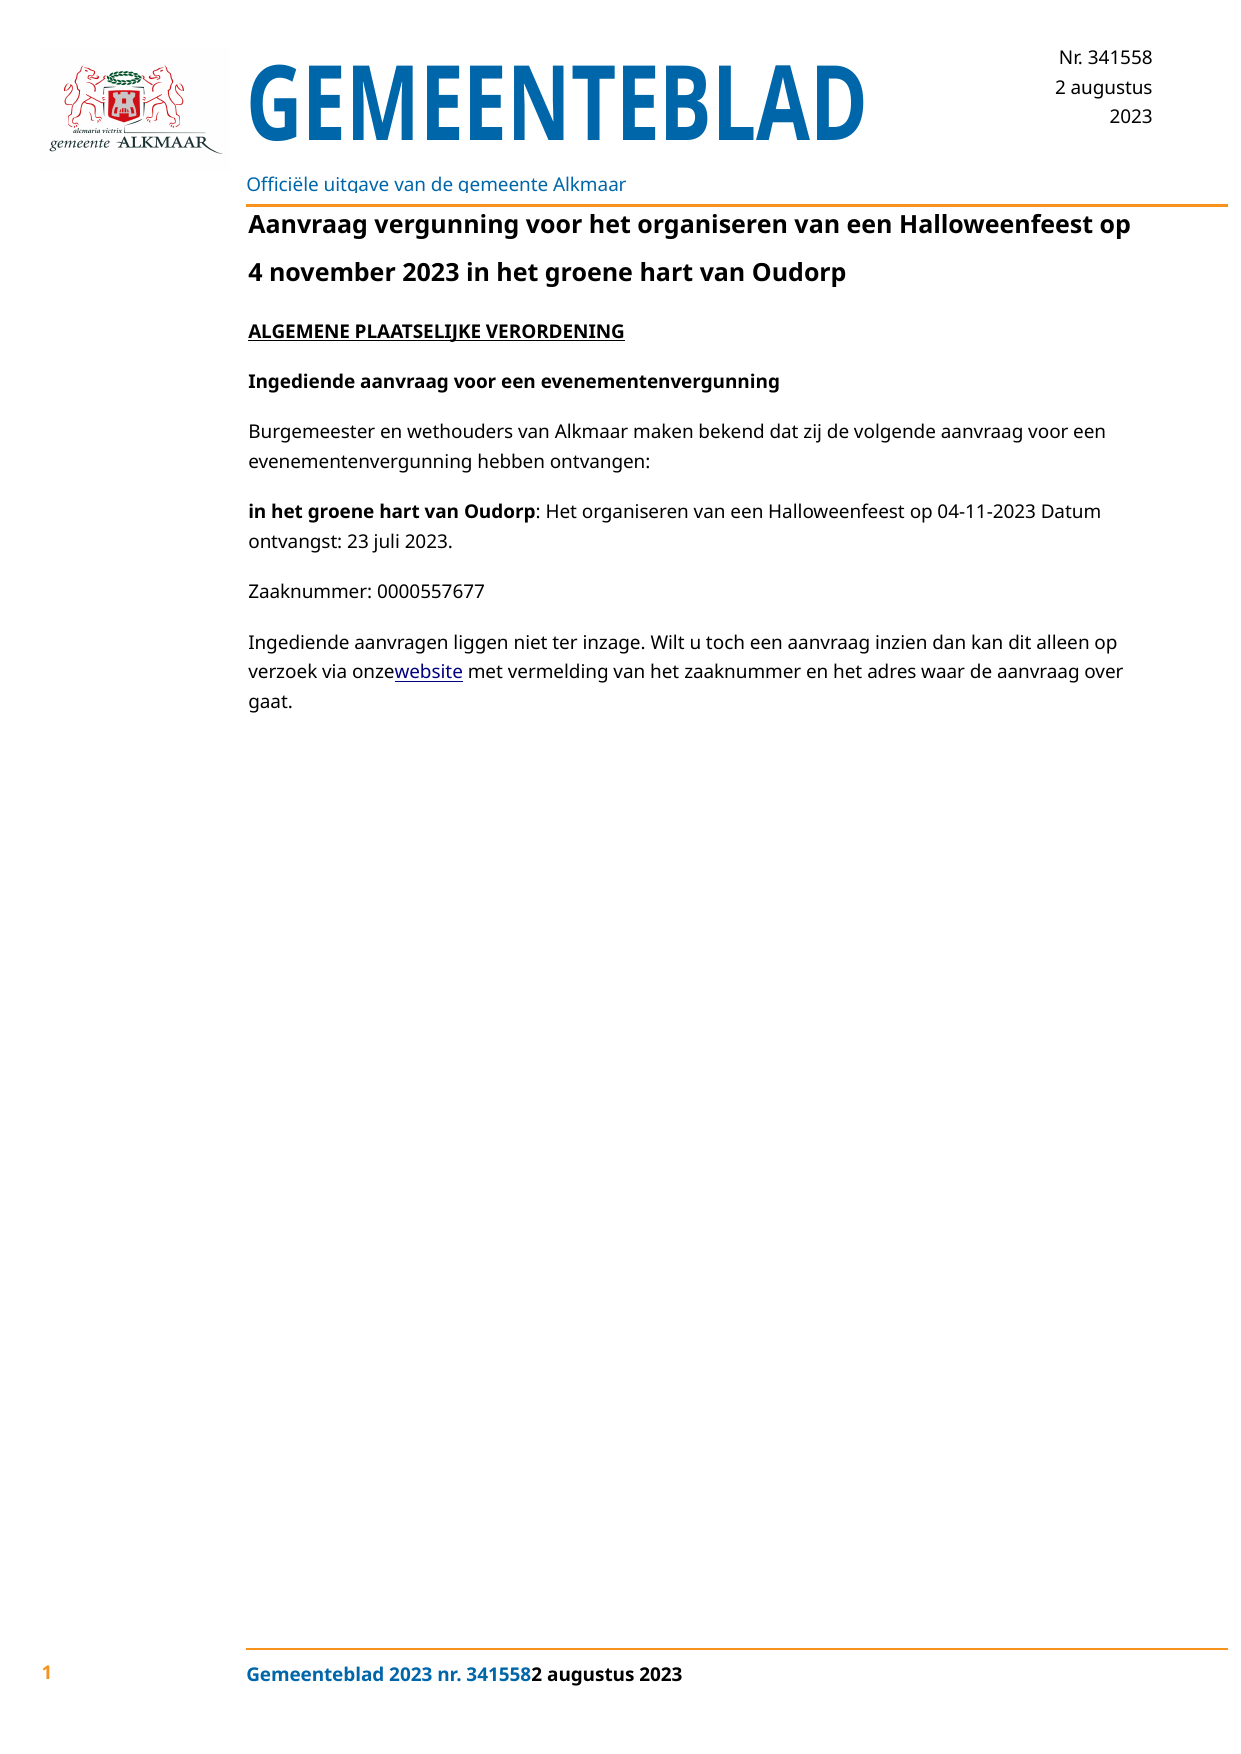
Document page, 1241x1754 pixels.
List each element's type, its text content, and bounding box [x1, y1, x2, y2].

text Ingediende aanvragen liggen niet ter inzage. Wilt u toch een aanvraag inzien dan kan dit alleen op verzoek via onzewebsite met vermelding van het zaaknummer en het adres waar de aanvraag over gaat. [248, 629, 1152, 714]
text Aanvraag vergunning voor het organiseren van een Halloweenfeest op 4 november 2023 in het groene hart van Oudorp [248, 207, 1152, 288]
text in het groene hart van Oudorp: Het organiseren van een Halloweenfeest op 04-11-2023 Datum ontvangst: 23 juli 2023. [248, 499, 1152, 554]
text Zaaknummer: 0000557677 [248, 579, 1152, 604]
text Burgemeester en wethouders van Alkmaar maken bekend dat zij de volgende aanvraag voor een evenementenvergunning hebben ontvangen: [248, 419, 1152, 474]
text ALGEMENE PLAATSELIJKE VERORDENING [248, 318, 1152, 344]
text Ingediende aanvraag voor een evenementenvergunning [248, 368, 1152, 394]
picture [41, 47, 231, 172]
